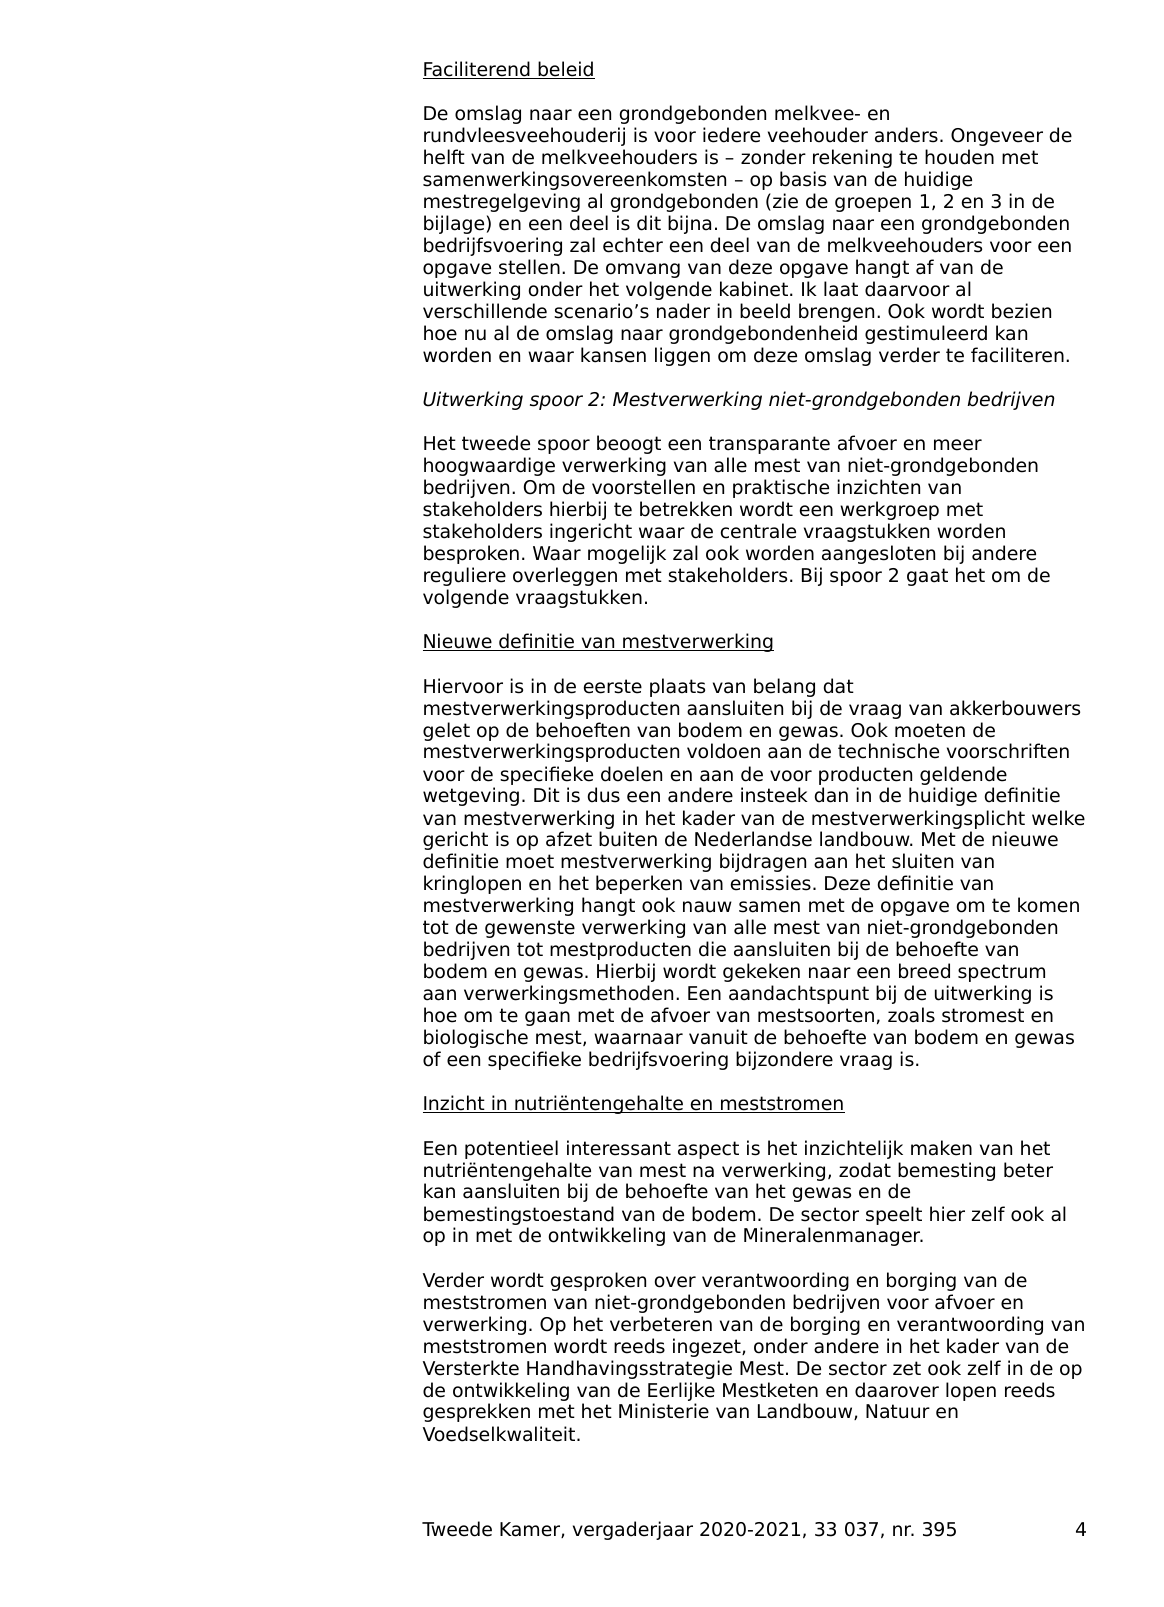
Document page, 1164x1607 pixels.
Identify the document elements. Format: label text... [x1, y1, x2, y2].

subtitle Inzicht in nutriëntengehalte en meststromen [422, 1093, 1087, 1115]
subtitle Uitwerking spoor 2: Mestverwerking niet-grondgebonden bedrijven [422, 389, 1087, 411]
subtitle Nieuwe definitie van mestverwerking [422, 631, 1087, 653]
text De omslag naar een grondgebonden melkvee- en rundvleesveehouderij is voor iedere veehouder anders. Ongeveer de helft van de melkveehouders is – zonder rekening te houden met samenwerkingsovereenkomsten – op basis van de huidige mestregelgeving al grondgebonden (zie de groepen 1, 2 en 3 in de bijlage) en een deel is dit bijna. De omslag naar een grondgebonden bedrijfsvoering zal echter een deel van de melkveehouders voor een opgave stellen. De omvang van deze opgave hangt af van de uitwerking onder het volgende kabinet. Ik laat daarvoor al verschillende scenario’s nader in beeld brengen. Ook wordt bezien hoe nu al de omslag naar grondgebondenheid gestimuleerd kan worden en waar kansen liggen om deze omslag verder te faciliteren. [422, 103, 1087, 367]
text Een potentieel interessant aspect is het inzichtelijk maken van het nutriëntengehalte van mest na verwerking, zodat bemesting beter kan aansluiten bij de behoefte van het gewas en de bemestingstoestand van de bodem. De sector speelt hier zelf ook al op in met de ontwikkeling van de Mineralenmanager. [422, 1137, 1087, 1247]
subtitle Faciliterend beleid [422, 59, 1087, 81]
text Hiervoor is in de eerste plaats van belang dat mestverwerkingsproducten aansluiten bij de vraag van akkerbouwers gelet op de behoeften van bodem en gewas. Ook moeten de mestverwerkingsproducten voldoen aan de technische voorschriften voor de specifieke doelen en aan de voor producten geldende wetgeving. Dit is dus een andere insteek dan in de huidige definitie van mestverwerking in het kader van de mestverwerkingsplicht welke gericht is op afzet buiten de Nederlandse landbouw. Met de nieuwe definitie moet mestverwerking bijdragen aan het sluiten van kringlopen en het beperken van emissies. Deze definitie van mestverwerking hangt ook nauw samen met de opgave om te komen tot de gewenste verwerking van alle mest van niet-grondgebonden bedrijven tot mestproducten die aansluiten bij de behoefte van bodem en gewas. Hierbij wordt gekeken naar een breed spectrum aan verwerkingsmethoden. Een aandachtspunt bij de uitwerking is hoe om te gaan met de afvoer van mestsoorten, zoals stromest en biologische mest, waarnaar vanuit de behoefte van bodem en gewas of een specifieke bedrijfsvoering bijzondere vraag is. [422, 676, 1087, 1071]
text Het tweede spoor beoogt een transparante afvoer en meer hoogwaardige verwerking van alle mest van niet-grondgebonden bedrijven. Om de voorstellen en praktische inzichten van stakeholders hierbij te betrekken wordt een werkgroep met stakeholders ingericht waar de centrale vraagstukken worden besproken. Waar mogelijk zal ook worden aangesloten bij andere reguliere overleggen met stakeholders. Bij spoor 2 gaat het om de volgende vraagstukken. [422, 433, 1087, 609]
text Verder wordt gesproken over verantwoording en borging van de meststromen van niet-grondgebonden bedrijven voor afvoer en verwerking. Op het verbeteren van de borging en verantwoording van meststromen wordt reeds ingezet, onder andere in het kader van de Versterkte Handhavingsstrategie Mest. De sector zet ook zelf in de op de ontwikkeling van de Eerlijke Mestketen en daarover lopen reeds gesprekken met het Ministerie van Landbouw, Natuur en Voedselkwaliteit. [422, 1269, 1087, 1445]
